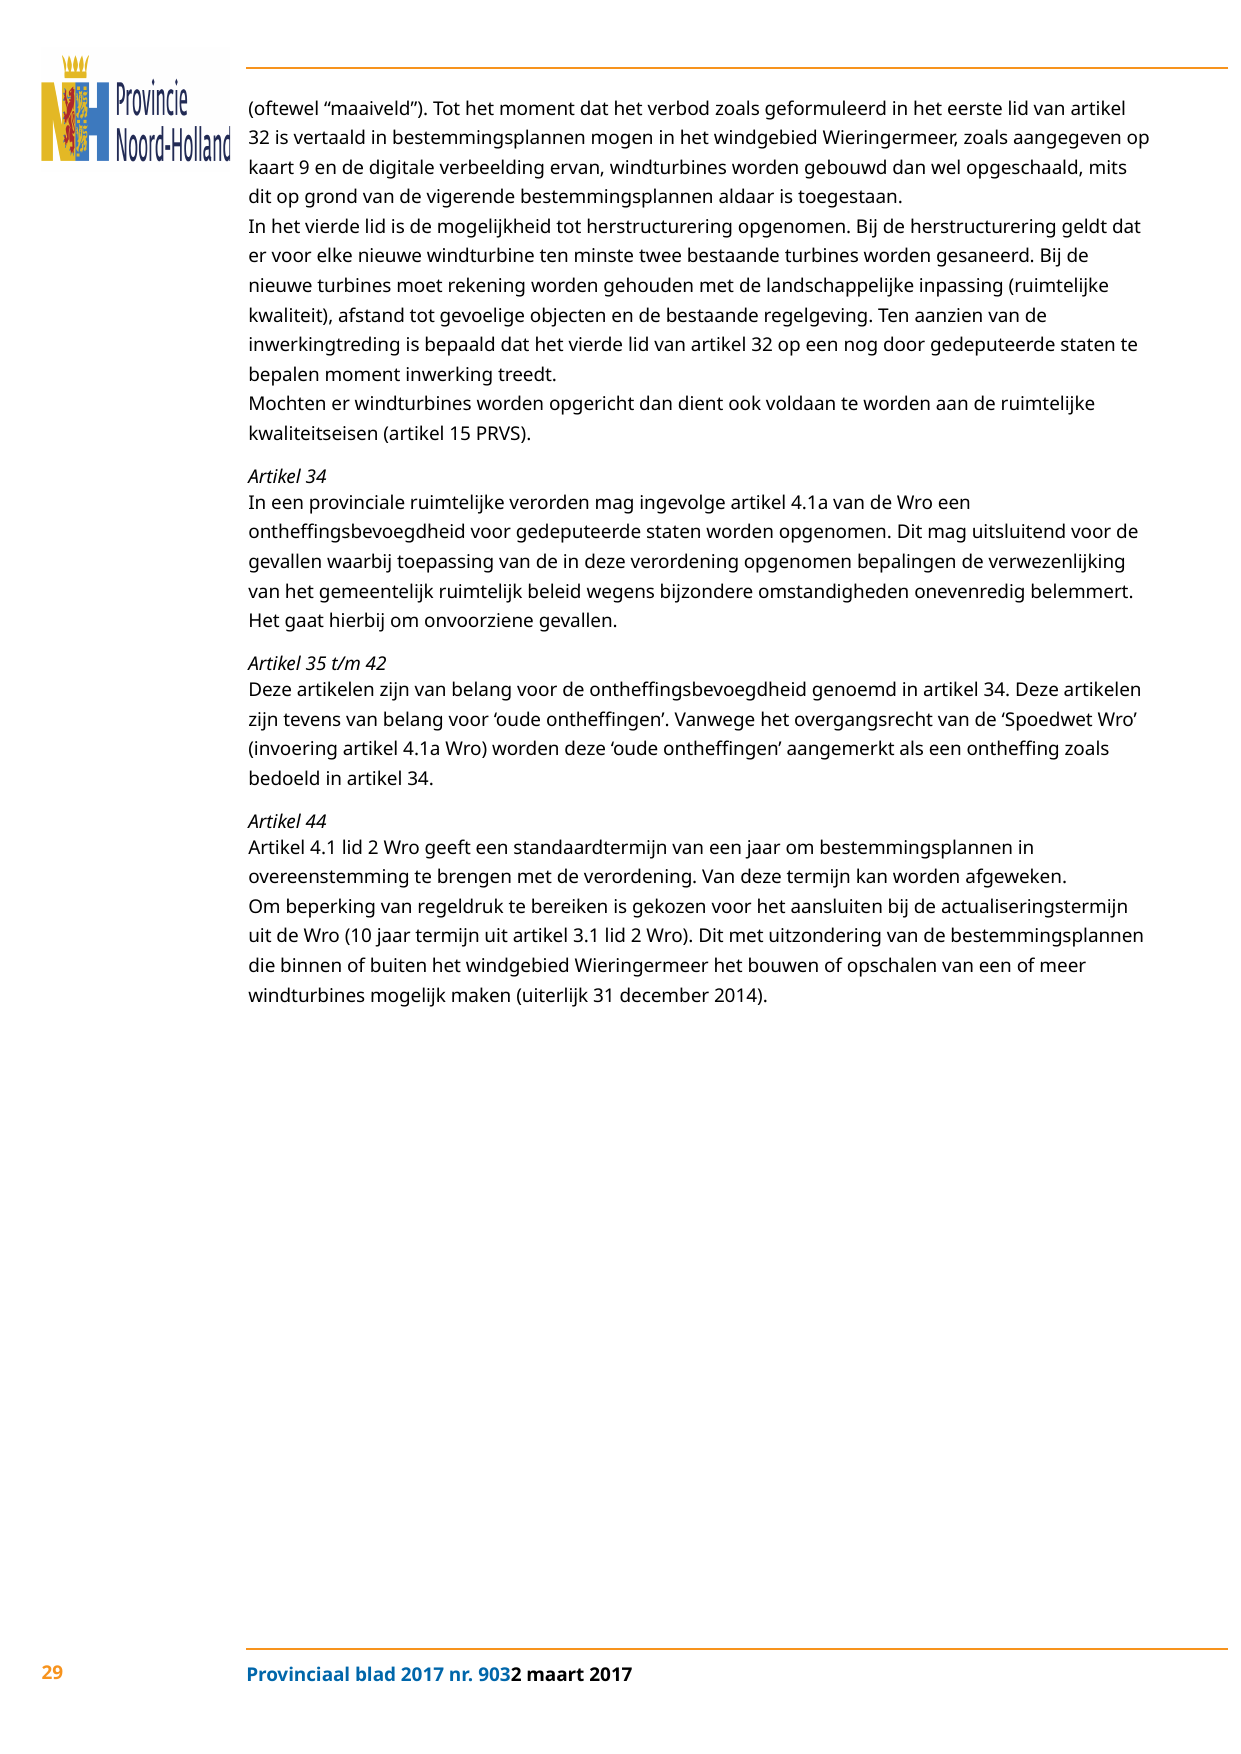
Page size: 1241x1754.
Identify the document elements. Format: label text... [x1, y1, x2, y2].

text Om beperking van regeldruk te bereiken is gekozen voor het aansluiten bij de actualiseringstermijn uit de Wro (10 jaar termijn uit artikel 3.1 lid 2 Wro). Dit met uitzondering van de bestemmingsplannen die binnen of buiten het windgebied Wieringermeer het bouwen of opschalen van een of meer windturbines mogelijk maken (uiterlijk 31 december 2014). [248, 893, 1152, 1007]
text In een provinciale ruimtelijke verorden mag ingevolge artikel 4.1a van de Wro een ontheffingsbevoegdheid voor gedeputeerde staten worden opgenomen. Dit mag uitsluitend voor de gevallen waarbij toepassing van de in deze verordening opgenomen bepalingen de verwezenlijking van het gemeentelijk ruimtelijk beleid wegens bijzondere omstandigheden onevenredig belemmert. Het gaat hierbij om onvoorziene gevallen. [248, 489, 1152, 633]
text (oftewel “maaiveld”). Tot het moment dat het verbod zoals geformuleerd in het eerste lid van artikel 32 is vertaald in bestemmingsplannen mogen in het windgebied Wieringermeer, zoals aangegeven op kaart 9 en de digitale verbeelding ervan, windturbines worden gebouwd dan wel opgeschaald, mits dit op grond van de vigerende bestemmingsplannen aldaar is toegestaan. [248, 95, 1152, 209]
text Artikel 34 [248, 463, 1152, 489]
picture [41, 47, 231, 172]
text Deze artikelen zijn van belang voor de ontheffingsbevoegdheid genoemd in artikel 34. Deze artikelen zijn tevens van belang voor ‘oude ontheffingen’. Vanwege het overgangsrecht van de ‘Spoedwet Wro’ (invoering artikel 4.1a Wro) worden deze ‘oude ontheffingen’ aangemerkt als een ontheffing zoals bedoeld in artikel 34. [248, 676, 1152, 791]
text Mochten er windturbines worden opgericht dan dient ook voldaan te worden aan de ruimtelijke [248, 391, 1152, 416]
text Artikel 4.1 lid 2 Wro geeft een standaardtermijn van een jaar om bestemmingsplannen in overeenstemming te brengen met de verordening. Van deze termijn kan worden afgeweken. [248, 834, 1152, 889]
text kwaliteitseisen (artikel 15 PRVS). [248, 420, 1152, 446]
text Artikel 35 t/m 42 [248, 651, 1152, 676]
text In het vierde lid is de mogelijkheid tot herstructurering opgenomen. Bij de herstructurering geldt dat er voor elke nieuwe windturbine ten minste twee bestaande turbines worden gesaneerd. Bij de nieuwe turbines moet rekening worden gehouden met de landschappelijke inpassing (ruimtelijke kwaliteit), afstand tot gevoelige objecten en de bestaande regelgeving. Ten aanzien van de inwerkingtreding is bepaald dat het vierde lid van artikel 32 op een nog door gedeputeerde staten te bepalen moment inwerking treedt. [248, 213, 1152, 387]
text Artikel 44 [248, 808, 1152, 834]
